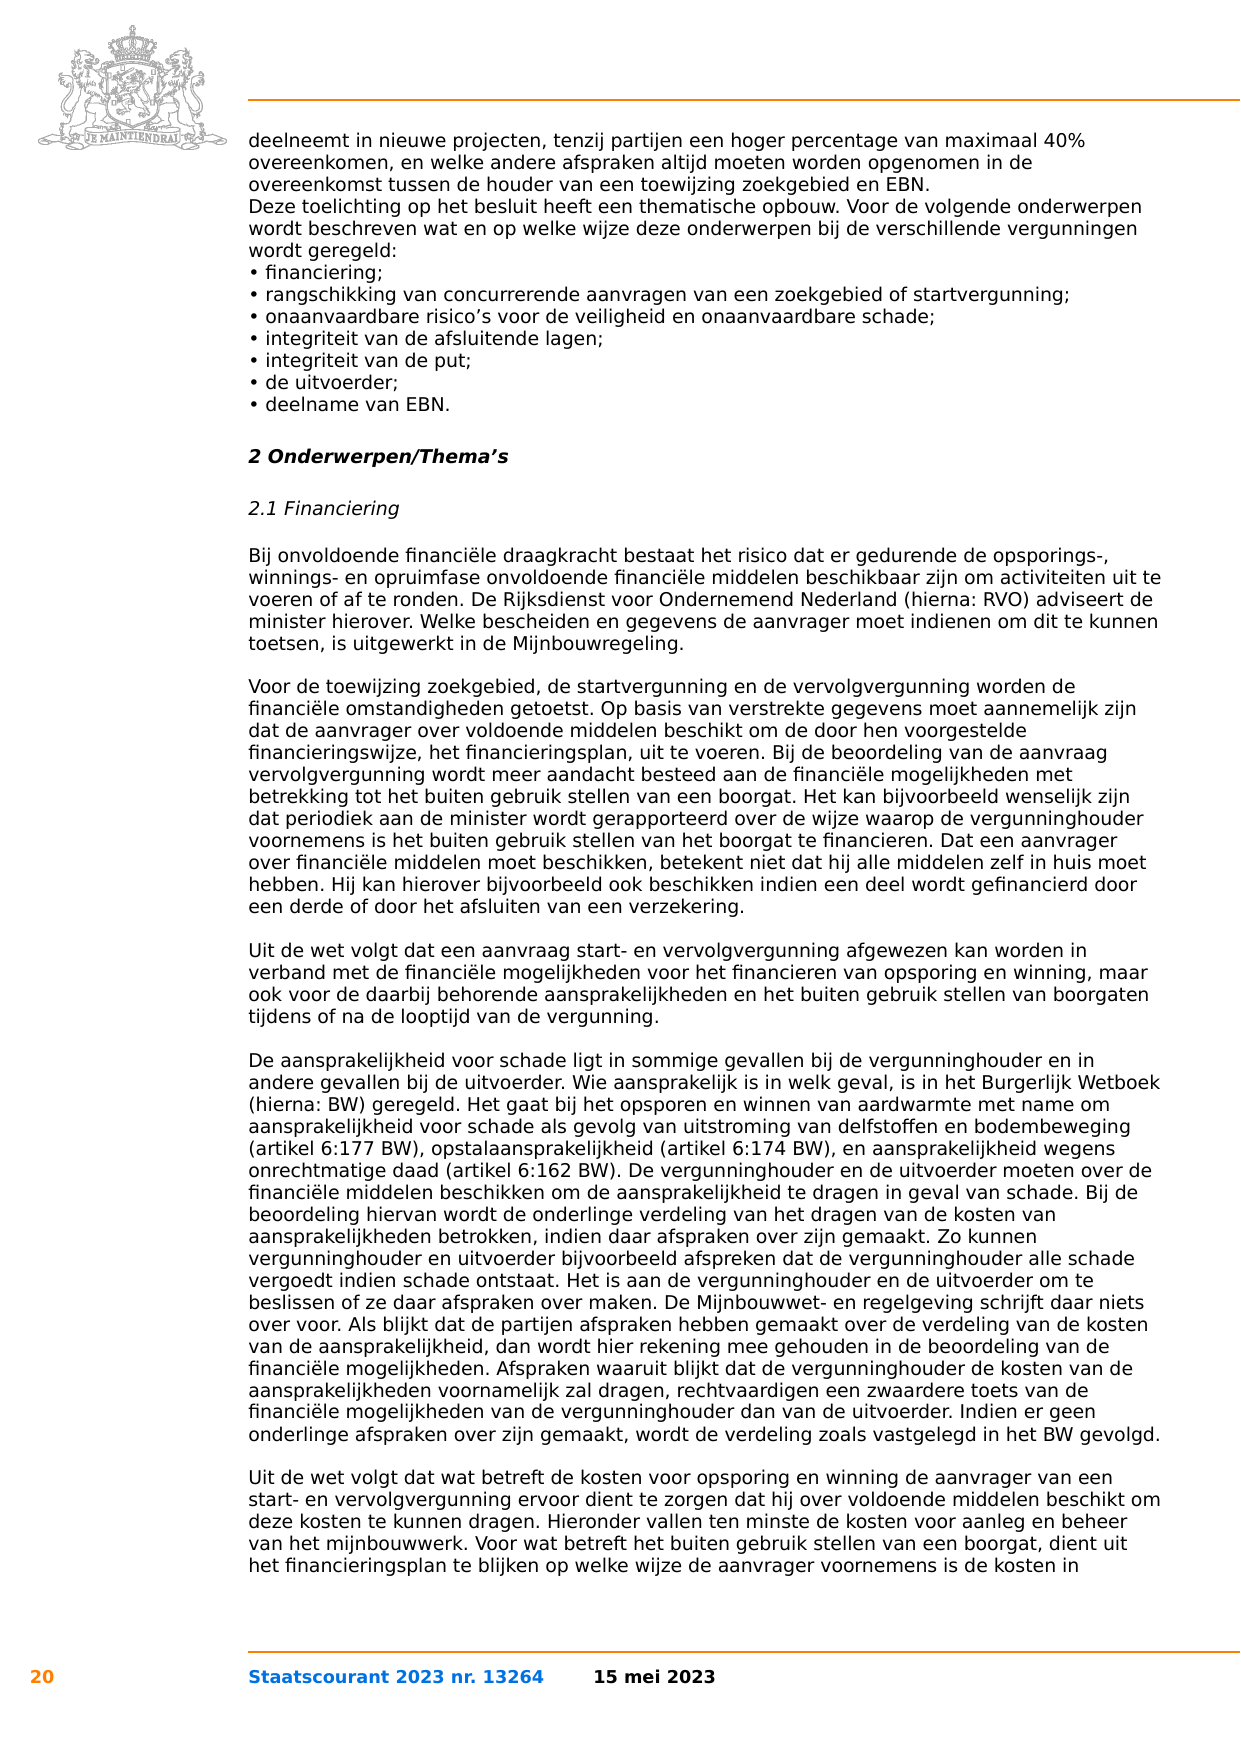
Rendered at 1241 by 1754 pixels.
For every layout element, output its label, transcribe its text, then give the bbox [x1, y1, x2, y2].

text Bij onvoldoende financiële draagkracht bestaat het risico dat er gedurende de opsporings-, winnings- en opruimfase onvoldoende financiële middelen beschikbaar zijn om activiteiten uit te voeren of af te ronden. De Rijksdienst voor Ondernemend Nederland (hierna: RVO) adviseert de minister hierover. Welke bescheiden en gegevens de aanvrager moet indienen om dit te kunnen toetsen, is uitgewerkt in de Mijnbouwregeling. [248, 544, 1163, 654]
text • de uitvoerder; [248, 372, 1163, 394]
text Uit de wet volgt dat wat betreft de kosten voor opsporing en winning de aanvrager van een start- en vervolgvergunning ervoor dient te zorgen dat hij over voldoende middelen beschikt om deze kosten te kunnen dragen. Hieronder vallen ten minste de kosten voor aanleg en beheer van het mijnbouwwerk. Voor wat betreft het buiten gebruik stellen van een boorgat, dient uit het financieringsplan te blijken op welke wijze de aanvrager voornemens is de kosten in [248, 1467, 1163, 1577]
text • financiering; [248, 262, 1163, 284]
text • rangschikking van concurrerende aanvragen van een zoekgebied of startvergunning; [248, 284, 1163, 306]
text Uit de wet volgt dat een aanvraag start- en vervolgvergunning afgewezen kan worden in verband met de financiële mogelijkheden voor het financieren van opsporing en winning, maar ook voor de daarbij behorende aansprakelijkheden en het buiten gebruik stellen van boorgaten tijdens of na de looptijd van de vergunning. [248, 940, 1163, 1028]
text • integriteit van de put; [248, 350, 1163, 372]
text De aansprakelijkheid voor schade ligt in sommige gevallen bij de vergunninghouder en in andere gevallen bij de uitvoerder. Wie aansprakelijk is in welk geval, is in het Burgerlijk Wetboek (hierna: BW) geregeld. Het gaat bij het opsporen en winnen van aardwarmte met name om aansprakelijkheid voor schade als gevolg van uitstroming van delfstoffen en bodembeweging (artikel 6:177 BW), opstalaansprakelijkheid (artikel 6:174 BW), en aansprakelijkheid wegens onrechtmatige daad (artikel 6:162 BW). De vergunninghouder en de uitvoerder moeten over de financiële middelen beschikken om de aansprakelijkheid te dragen in geval van schade. Bij de beoordeling hiervan wordt de onderlinge verdeling van het dragen van de kosten van aansprakelijkheden betrokken, indien daar afspraken over zijn gemaakt. Zo kunnen vergunninghouder en uitvoerder bijvoorbeeld afspreken dat de vergunninghouder alle schade vergoedt indien schade ontstaat. Het is aan de vergunninghouder en de uitvoerder om te beslissen of ze daar afspraken over maken. De Mijnbouwwet- en regelgeving schrijft daar niets over voor. Als blijkt dat de partijen afspraken hebben gemaakt over de verdeling van de kosten van de aansprakelijkheid, dan wordt hier rekening mee gehouden in de beoordeling van de financiële mogelijkheden. Afspraken waaruit blijkt dat de vergunninghouder de kosten van de aansprakelijkheden voornamelijk zal dragen, rechtvaardigen een zwaardere toets van de financiële mogelijkheden van de vergunninghouder dan van de uitvoerder. Indien er geen onderlinge afspraken over zijn gemaakt, wordt de verdeling zoals vastgelegd in het BW gevolgd. [248, 1050, 1163, 1445]
text Voor de toewijzing zoekgebied, de startvergunning en de vervolgvergunning worden de financiële omstandigheden getoetst. Op basis van verstrekte gegevens moet aannemelijk zijn dat de aanvrager over voldoende middelen beschikt om de door hen voorgestelde financieringswijze, het financieringsplan, uit te voeren. Bij de beoordeling van de aanvraag vervolgvergunning wordt meer aandacht besteed aan de financiële mogelijkheden met betrekking tot het buiten gebruik stellen van een boorgat. Het kan bijvoorbeeld wenselijk zijn dat periodiek aan de minister wordt gerapporteerd over de wijze waarop de vergunninghouder voornemens is het buiten gebruik stellen van het boorgat te financieren. Dat een aanvrager over financiële middelen moet beschikken, betekent niet dat hij alle middelen zelf in huis moet hebben. Hij kan hierover bijvoorbeeld ook beschikken indien een deel wordt gefinancierd door een derde of door het afsluiten van een verzekering. [248, 676, 1163, 918]
text • onaanvaardbare risico’s voor de veiligheid en onaanvaardbare schade; [248, 306, 1163, 328]
subtitle 2.1 Financiering [248, 498, 1163, 519]
text Deze toelichting op het besluit heeft een thematische opbouw. Voor de volgende onderwerpen wordt beschreven wat en op welke wijze deze onderwerpen bij de verschillende vergunningen wordt geregeld: [248, 196, 1163, 262]
subtitle 2 Onderwerpen/Thema’s [248, 446, 1163, 468]
text • deelname van EBN. [248, 394, 1163, 416]
picture [38, 25, 227, 150]
text deelneemt in nieuwe projecten, tenzij partijen een hoger percentage van maximaal 40% overeenkomen, en welke andere afspraken altijd moeten worden opgenomen in de overeenkomst tussen de houder van een toewijzing zoekgebied en EBN. [248, 130, 1163, 196]
text • integriteit van de afsluitende lagen; [248, 328, 1163, 350]
